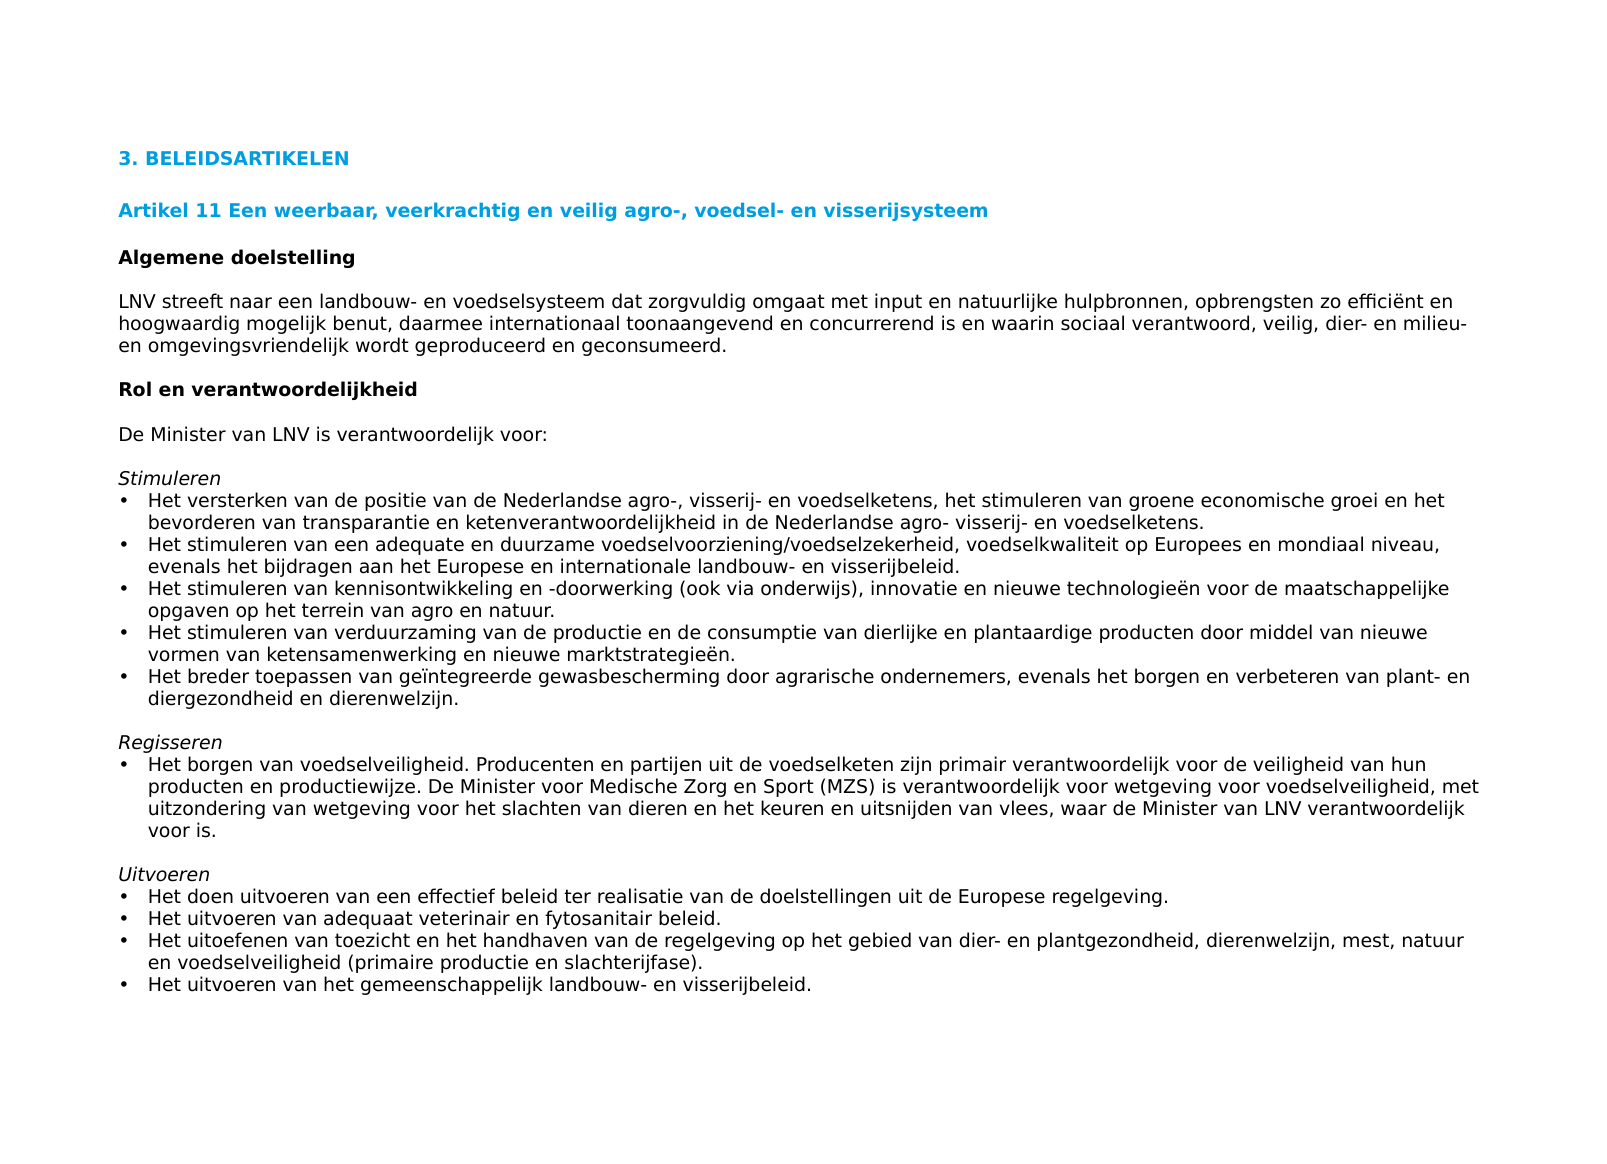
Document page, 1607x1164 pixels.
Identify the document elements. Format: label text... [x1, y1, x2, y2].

text • Het uitvoeren van adequaat veterinair en fytosanitair beleid. [118, 908, 1488, 930]
text • Het stimuleren van kennisontwikkeling en -doorwerking (ook via onderwijs), innovatie en nieuwe technologieën voor de maatschappelijke opgaven op het terrein van agro en natuur. [118, 578, 1488, 622]
text • Het stimuleren van verduurzaming van de productie en de consumptie van dierlijke en plantaardige producten door middel van nieuwe vormen van ketensamenwerking en nieuwe marktstrategieën. [118, 622, 1488, 666]
text • Het borgen van voedselveiligheid. Producenten en partijen uit de voedselketen zijn primair verantwoordelijk voor de veiligheid van hun producten en productiewijze. De Minister voor Medische Zorg en Sport (MZS) is verantwoordelijk voor wetgeving voor voedselveiligheid, met uitzondering van wetgeving voor het slachten van dieren en het keuren en uitsnijden van vlees, waar de Minister van LNV verantwoordelijk voor is. [118, 754, 1488, 842]
subtitle Regisseren [118, 732, 1488, 754]
text • Het breder toepassen van geïntegreerde gewasbescherming door agrarische ondernemers, evenals het borgen en verbeteren van plant- en diergezondheid en dierenwelzijn. [118, 666, 1488, 709]
text LNV streeft naar een landbouw- en voedselsysteem dat zorgvuldig omgaat met input en natuurlijke hulpbronnen, opbrengsten zo efficiënt en hoogwaardig mogelijk benut, daarmee internationaal toonaangevend en concurrerend is en waarin sociaal verantwoord, veilig, dier- en milieu- en omgevingsvriendelijk wordt geproduceerd en geconsumeerd. [118, 291, 1488, 357]
subtitle 3. BELEIDSARTIKELEN [118, 148, 1488, 170]
subtitle Uitvoeren [118, 864, 1488, 886]
subtitle Stimuleren [118, 468, 1488, 490]
subtitle Rol en verantwoordelijkheid [118, 379, 1488, 401]
text • Het stimuleren van een adequate en duurzame voedselvoorziening/voedselzekerheid, voedselkwaliteit op Europees en mondiaal niveau, evenals het bijdragen aan het Europese en internationale landbouw- en visserijbeleid. [118, 534, 1488, 578]
text • Het versterken van de positie van de Nederlandse agro-, visserij- en voedselketens, het stimuleren van groene economische groei en het bevorderen van transparantie en ketenverantwoordelijkheid in de Nederlandse agro- visserij- en voedselketens. [118, 490, 1488, 534]
text • Het uitvoeren van het gemeenschappelijk landbouw- en visserijbeleid. [118, 974, 1488, 996]
text • Het doen uitvoeren van een effectief beleid ter realisatie van de doelstellingen uit de Europese regelgeving. [118, 886, 1488, 908]
subtitle Artikel 11 Een weerbaar, veerkrachtig en veilig agro-, voedsel- en visserijsysteem [118, 200, 1488, 222]
text De Minister van LNV is verantwoordelijk voor: [118, 423, 1488, 446]
subtitle Algemene doelstelling [118, 247, 1488, 269]
text • Het uitoefenen van toezicht en het handhaven van de regelgeving op het gebied van dier- en plantgezondheid, dierenwelzijn, mest, natuur en voedselveiligheid (primaire productie en slachterijfase). [118, 930, 1488, 974]
